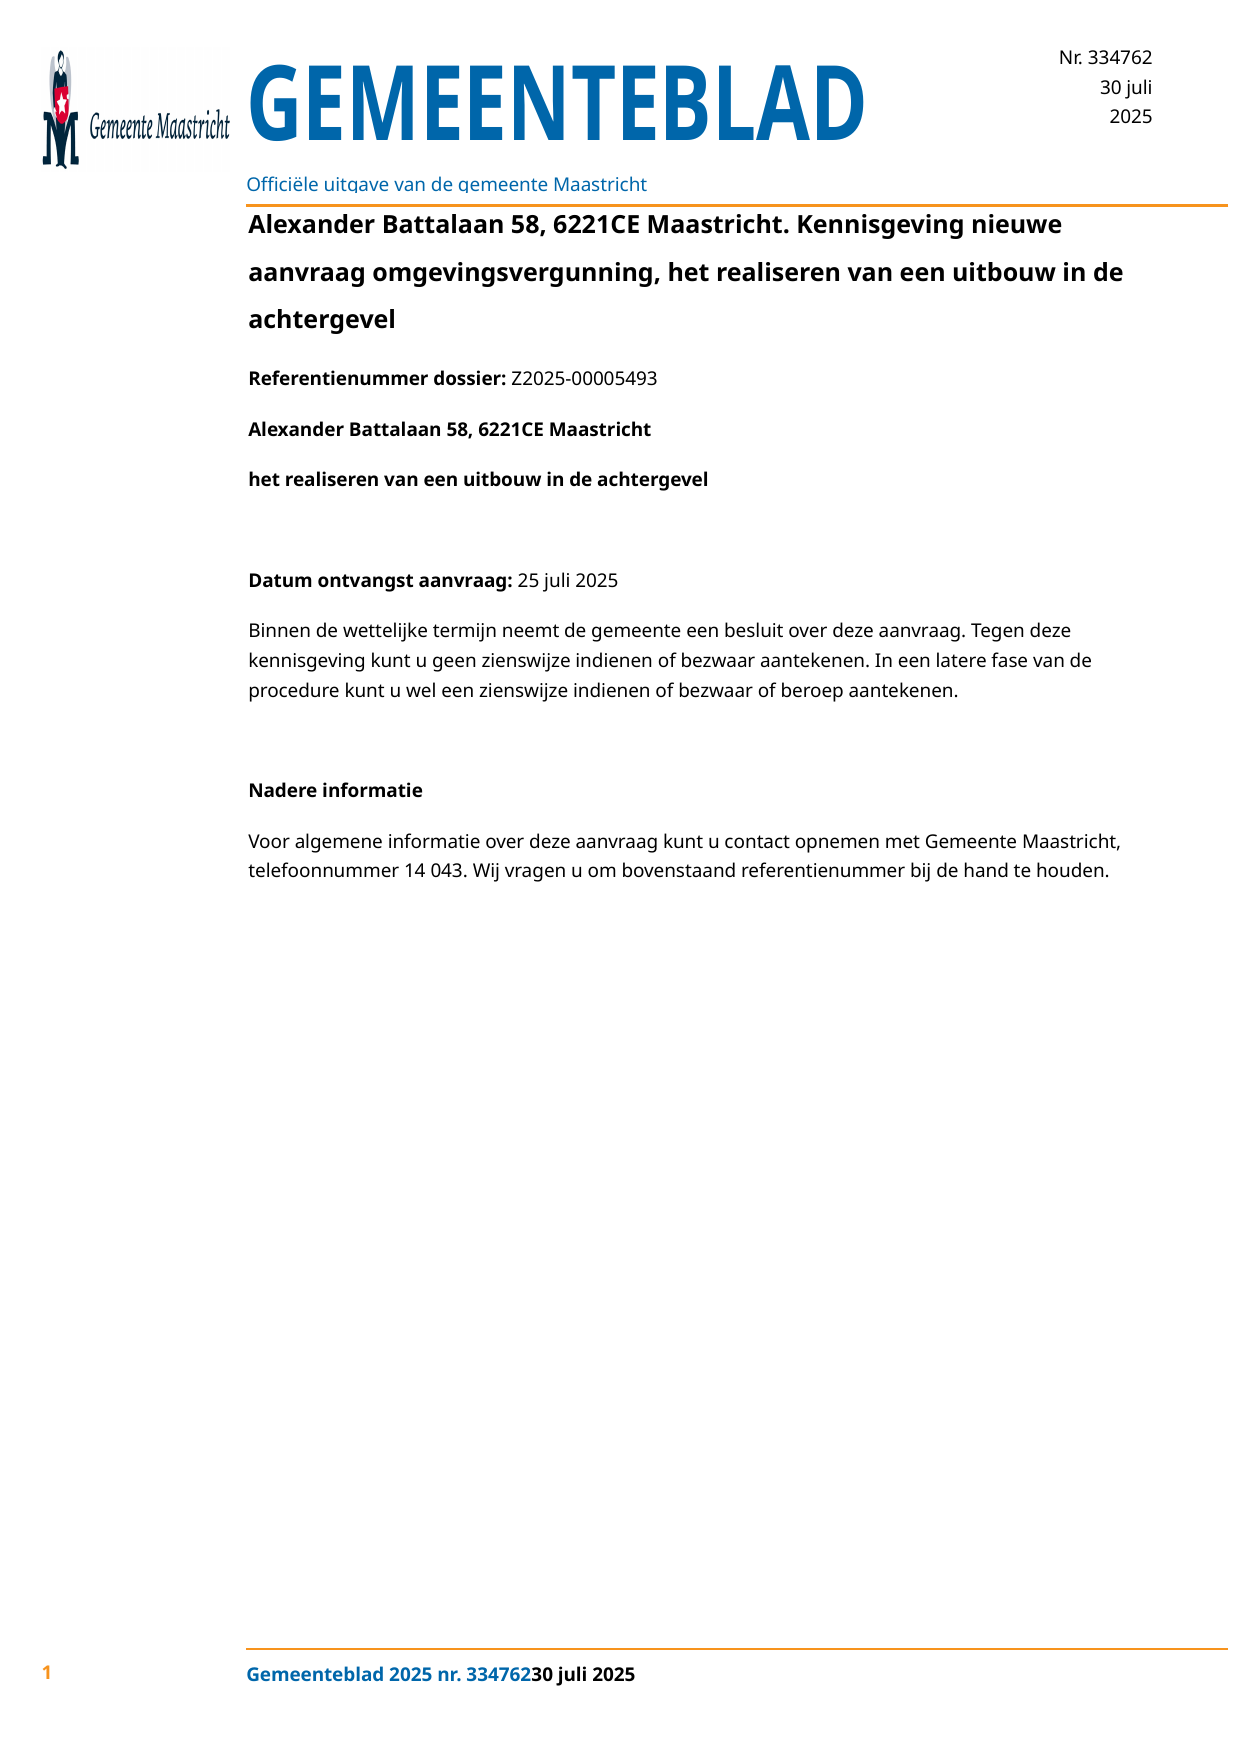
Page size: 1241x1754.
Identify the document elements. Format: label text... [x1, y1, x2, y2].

text het realiseren van een uitbouw in de achtergevel [248, 466, 1152, 492]
text Alexander Battalaan 58, 6221CE Maastricht. Kennisgeving nieuwe aanvraag omgevingsvergunning, het realiseren van een uitbouw in de achtergevel [248, 207, 1152, 336]
text Nadere informatie [248, 778, 1152, 803]
text Referentienummer dossier: Z2025-00005493 [248, 366, 1152, 391]
text Binnen de wettelijke termijn neemt de gemeente een besluit over deze aanvraag. Tegen deze kennisgeving kunt u geen zienswijze indienen of bezwaar aantekenen. In een latere fase van de procedure kunt u wel een zienswijze indienen of bezwaar of beroep aantekenen. [248, 618, 1152, 702]
picture [41, 47, 231, 172]
text Datum ontvangst aanvraag: 25 juli 2025 [248, 567, 1152, 593]
text Alexander Battalaan 58, 6221CE Maastricht [248, 416, 1152, 442]
text Voor algemene informatie over deze aanvraag kunt u contact opnemen met Gemeente Maastricht, telefoonnummer 14 043. Wij vragen u om bovenstaand referentienummer bij de hand te houden. [248, 828, 1152, 883]
